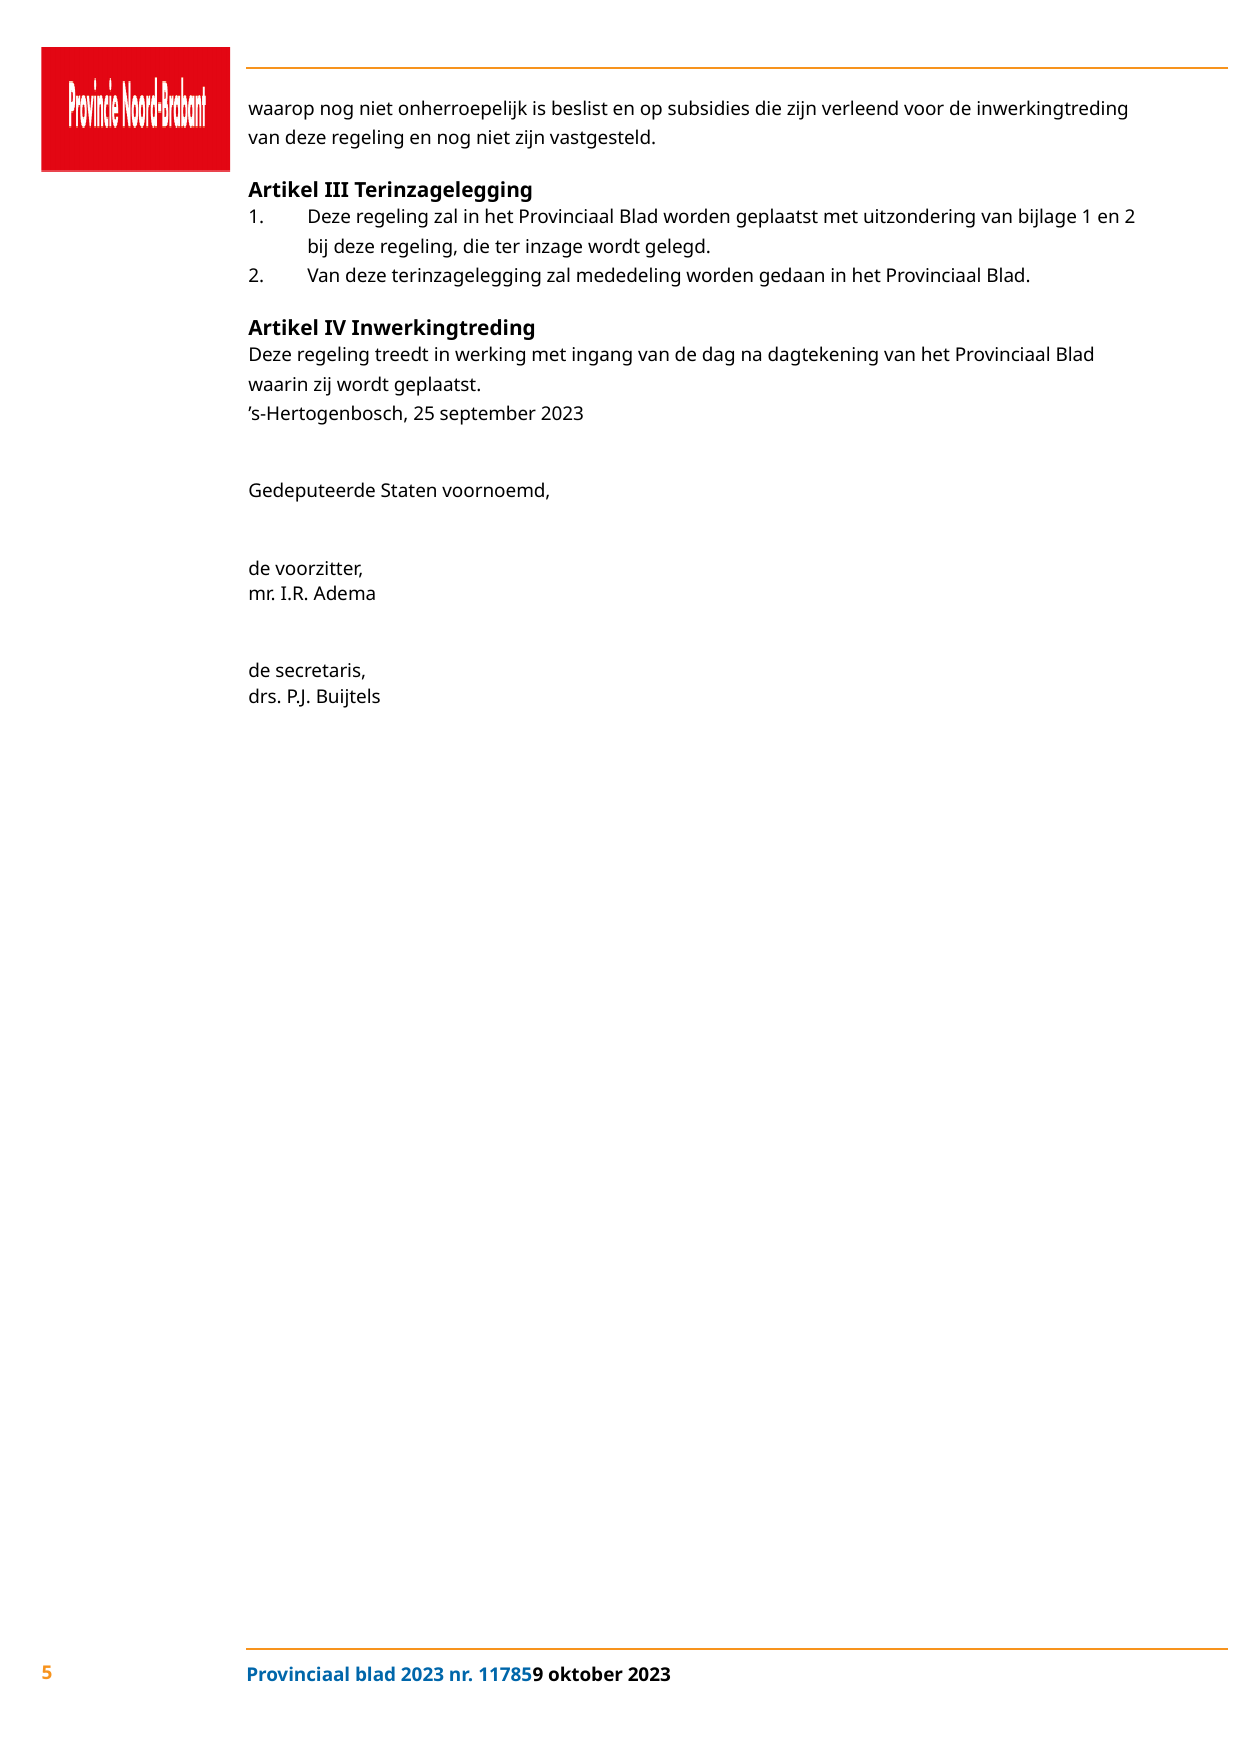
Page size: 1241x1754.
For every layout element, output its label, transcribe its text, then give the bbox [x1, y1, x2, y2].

text Artikel IV Inwerkingtreding [248, 313, 1152, 341]
list Van deze terinzagelegging zal mededeling worden gedaan in het Provinciaal Blad. [248, 262, 1152, 288]
text mr. I.R. Adema [248, 581, 1152, 606]
text de secretaris, [248, 658, 1152, 683]
text de voorzitter, [248, 555, 1152, 581]
text Gedeputeerde Staten voornoemd, [248, 478, 1152, 503]
text Artikel III Terinzagelegging [248, 175, 1152, 203]
text ’s-Hertogenbosch, 25 september 2023 [248, 400, 1152, 426]
text waarop nog niet onherroepelijk is beslist en op subsidies die zijn verleend voor de inwerkingtreding van deze regeling en nog niet zijn vastgesteld. [248, 95, 1152, 150]
list Deze regeling zal in het Provinciaal Blad worden geplaatst met uitzondering van bijlage 1 en 2 bij deze regeling, die ter inzage wordt gelegd. [248, 203, 1152, 258]
text Deze regeling treedt in werking met ingang van de dag na dagtekening van het Provinciaal Blad waarin zij wordt geplaatst. [248, 341, 1152, 397]
text drs. P.J. Buijtels [248, 683, 1152, 709]
picture [41, 47, 231, 172]
